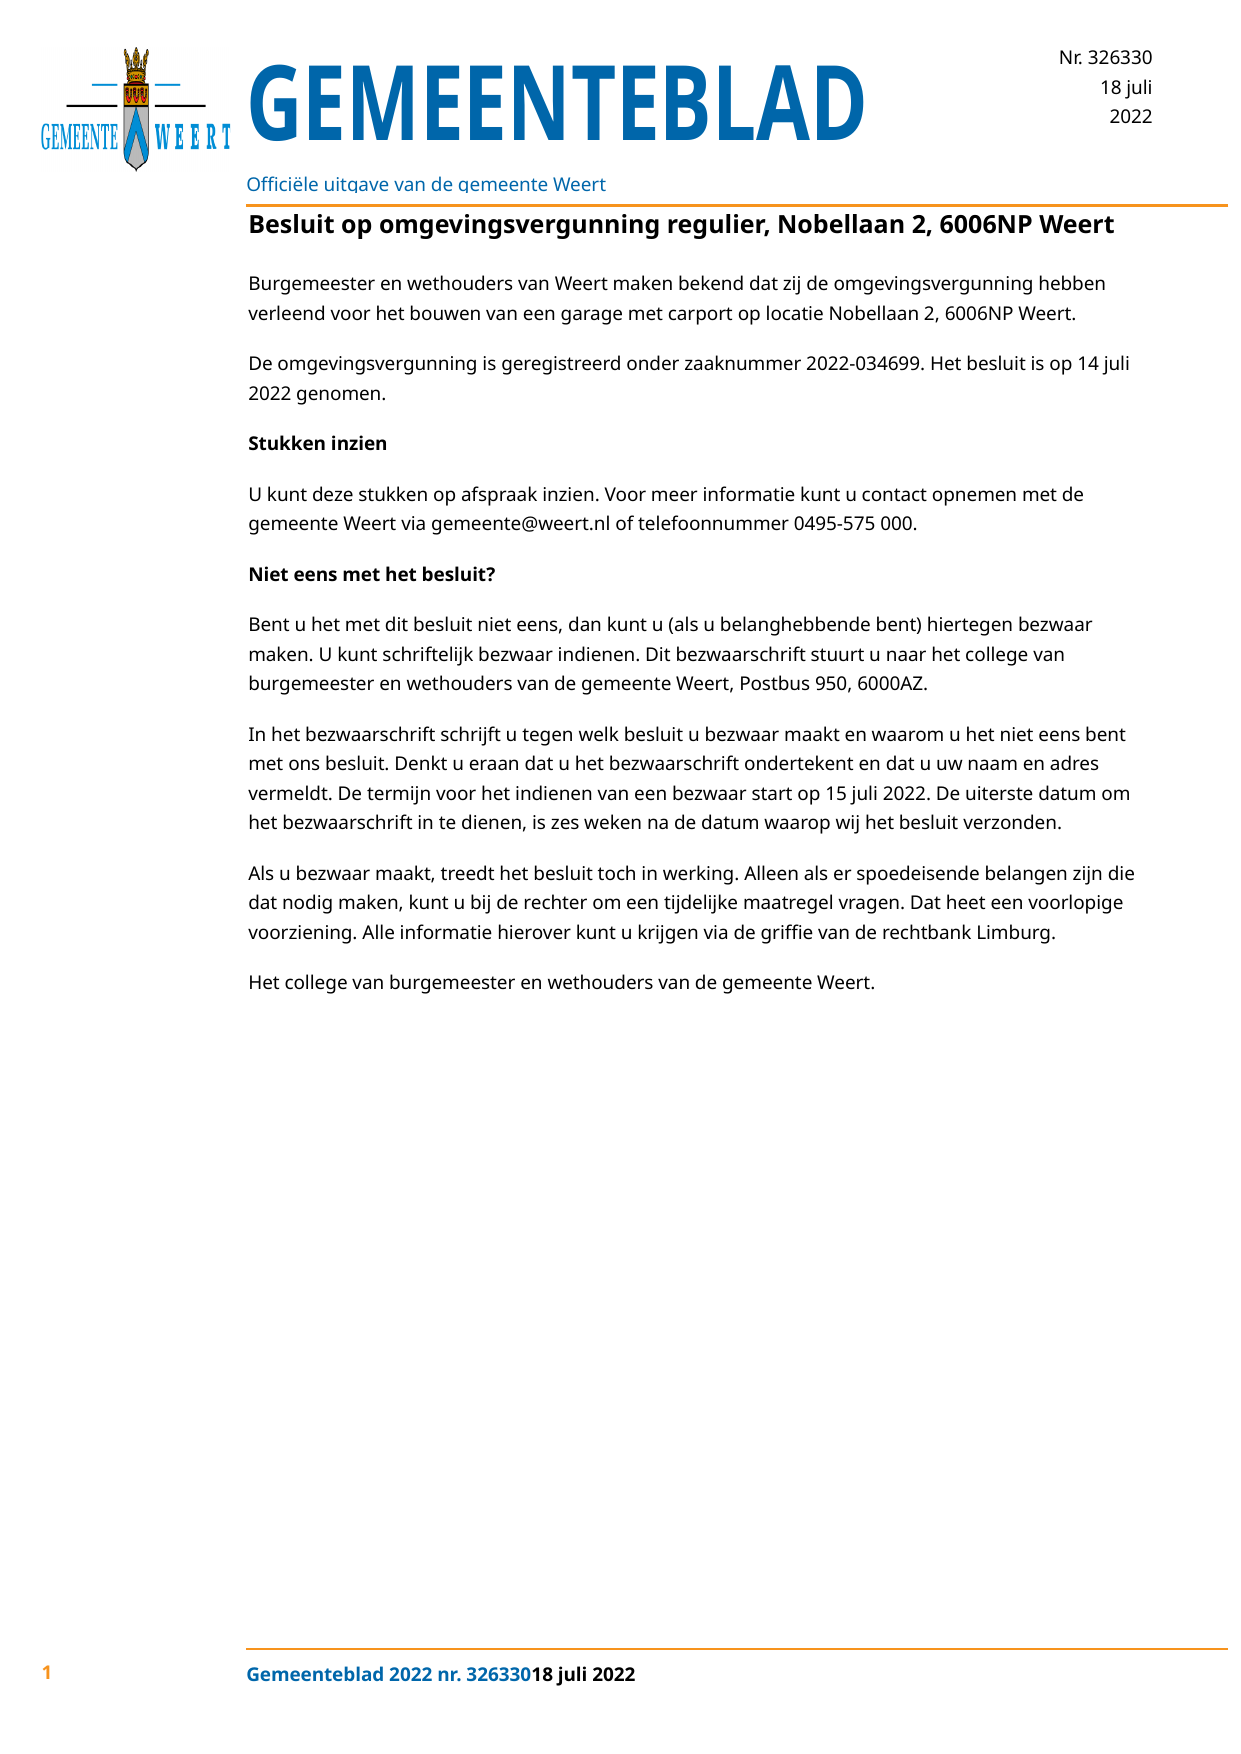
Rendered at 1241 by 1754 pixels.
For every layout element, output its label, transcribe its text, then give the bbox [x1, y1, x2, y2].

text U kunt deze stukken op afspraak inzien. Voor meer informatie kunt u contact opnemen met de gemeente Weert via gemeente@weert.nl of telefoonnummer 0495-575 000. [248, 481, 1152, 536]
text Niet eens met het besluit? [248, 561, 1152, 586]
text Als u bezwaar maakt, treedt het besluit toch in werking. Alleen als er spoedeisende belangen zijn die dat nodig maken, kunt u bij de rechter om een tijdelijke maatregel vragen. Dat heet een voorlopige voorziening. Alle informatie hierover kunt u krijgen via de griffie van de rechtbank Limburg. [248, 860, 1152, 945]
text Bent u het met dit besluit niet eens, dan kunt u (als u belanghebbende bent) hiertegen bezwaar maken. U kunt schriftelijk bezwaar indienen. Dit bezwaarschrift stuurt u naar het college van burgemeester en wethouders van de gemeente Weert, Postbus 950, 6000AZ. [248, 611, 1152, 696]
picture [41, 47, 231, 172]
text Het college van burgemeester en wethouders van de gemeente Weert. [248, 969, 1152, 995]
text In het bezwaarschrift schrijft u tegen welk besluit u bezwaar maakt en waarom u het niet eens bent met ons besluit. Denkt u eraan dat u het bezwaarschrift ondertekent en dat u uw naam en adres vermeldt. De termijn voor het indienen van een bezwaar start op 15 juli 2022. De uiterste datum om het bezwaarschrift in te dienen, is zes weken na de datum waarop wij het besluit verzonden. [248, 721, 1152, 835]
text Besluit op omgevingsvergunning regulier, Nobellaan 2, 6006NP Weert [248, 207, 1152, 241]
text Stukken inzien [248, 430, 1152, 456]
text Burgemeester en wethouders van Weert maken bekend dat zij de omgevingsvergunning hebben verleend voor het bouwen van een garage met carport op locatie Nobellaan 2, 6006NP Weert. [248, 270, 1152, 326]
text De omgevingsvergunning is geregistreerd onder zaaknummer 2022-034699. Het besluit is op 14 juli 2022 genomen. [248, 350, 1152, 406]
